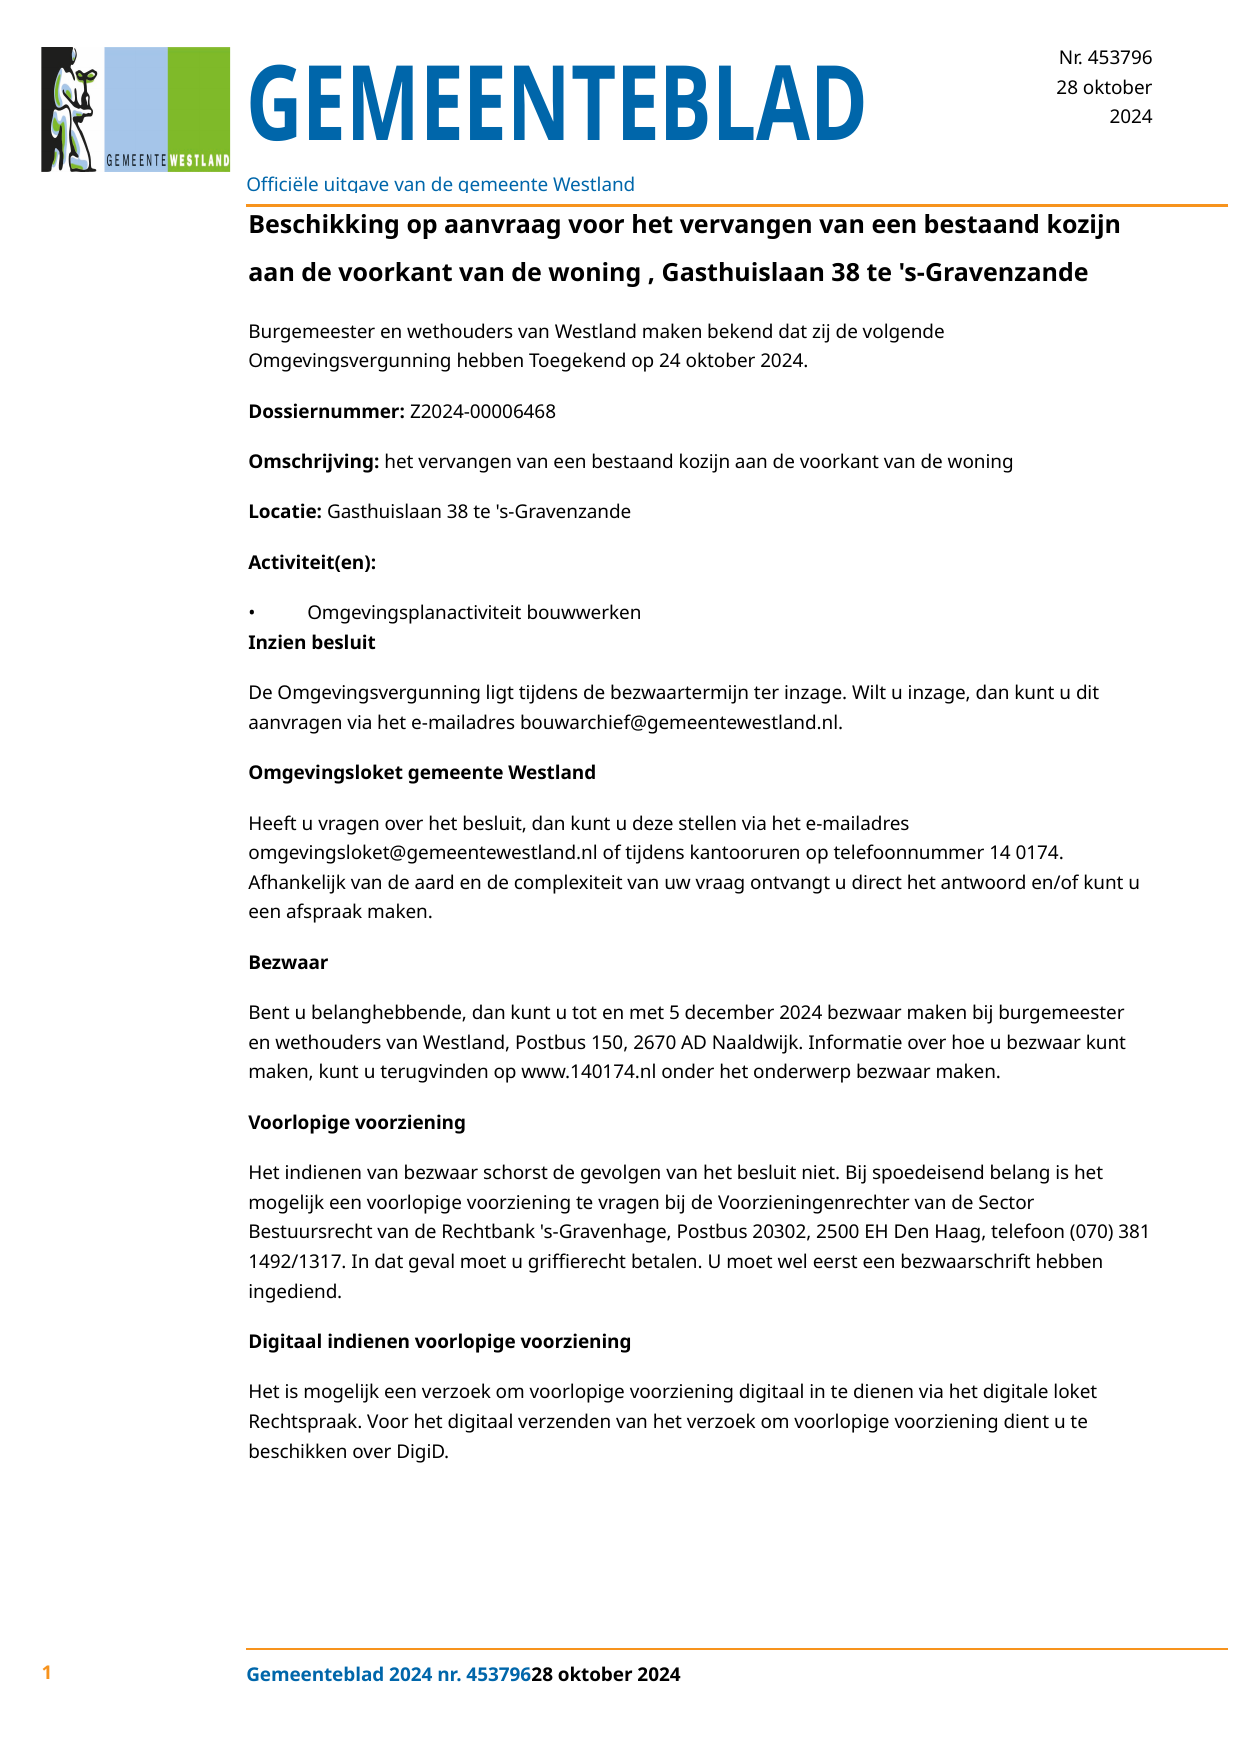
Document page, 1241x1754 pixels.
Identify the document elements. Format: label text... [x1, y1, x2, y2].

text Voorlopige voorziening [248, 1109, 1152, 1135]
text Dossiernummer: Z2024-00006468 [248, 398, 1152, 424]
text Heeft u vragen over het besluit, dan kunt u deze stellen via het e-mailadres omgevingsloket@gemeentewestland.nl of tijdens kantooruren op telefoonnummer 14 0174. Afhankelijk van de aard en de complexiteit van uw vraag ontvangt u direct het antwoord en/of kunt u een afspraak maken. [248, 810, 1152, 924]
text Activiteit(en): [248, 549, 1152, 575]
text Het is mogelijk een verzoek om voorlopige voorziening digitaal in te dienen via het digitale loket Rechtspraak. Voor het digitaal verzenden van het verzoek om voorlopige voorziening dient u te beschikken over DigiD. [248, 1379, 1152, 1464]
text Bent u belanghebbende, dan kunt u tot en met 5 december 2024 bezwaar maken bij burgemeester en wethouders van Westland, Postbus 150, 2670 AD Naaldwijk. Informatie over hoe u bezwaar kunt maken, kunt u terugvinden op www.140174.nl onder het onderwerp bezwaar maken. [248, 999, 1152, 1084]
text Inzien besluit [248, 629, 1152, 655]
text Bezwaar [248, 949, 1152, 975]
text Burgemeester en wethouders van Westland maken bekend dat zij de volgende Omgevingsvergunning hebben Toegekend op 24 oktober 2024. [248, 318, 1152, 373]
list Omgevingsplanactiviteit bouwwerken [248, 599, 1152, 625]
text Locatie: Gasthuislaan 38 te 's-Gravenzande [248, 499, 1152, 524]
text Digitaal indienen voorlopige voorziening [248, 1328, 1152, 1354]
text Omschrijving: het vervangen van een bestaand kozijn aan de voorkant van de woning [248, 448, 1152, 474]
text De Omgevingsvergunning ligt tijdens de bezwaartermijn ter inzage. Wilt u inzage, dan kunt u dit aanvragen via het e-mailadres bouwarchief@gemeentewestland.nl. [248, 679, 1152, 735]
text Beschikking op aanvraag voor het vervangen van een bestaand kozijn aan de voorkant van de woning , Gasthuislaan 38 te 's-Gravenzande [248, 207, 1152, 288]
text Omgevingsloket gemeente Westland [248, 759, 1152, 785]
picture [41, 47, 231, 172]
text Het indienen van bezwaar schorst de gevolgen van het besluit niet. Bij spoedeisend belang is het mogelijk een voorlopige voorziening te vragen bij de Voorzieningenrechter van de Sector Bestuursrecht van de Rechtbank 's-Gravenhage, Postbus 20302, 2500 EH Den Haag, telefoon (070) 381 1492/1317. In dat geval moet u griffierecht betalen. U moet wel eerst een bezwaarschrift hebben ingediend. [248, 1159, 1152, 1304]
